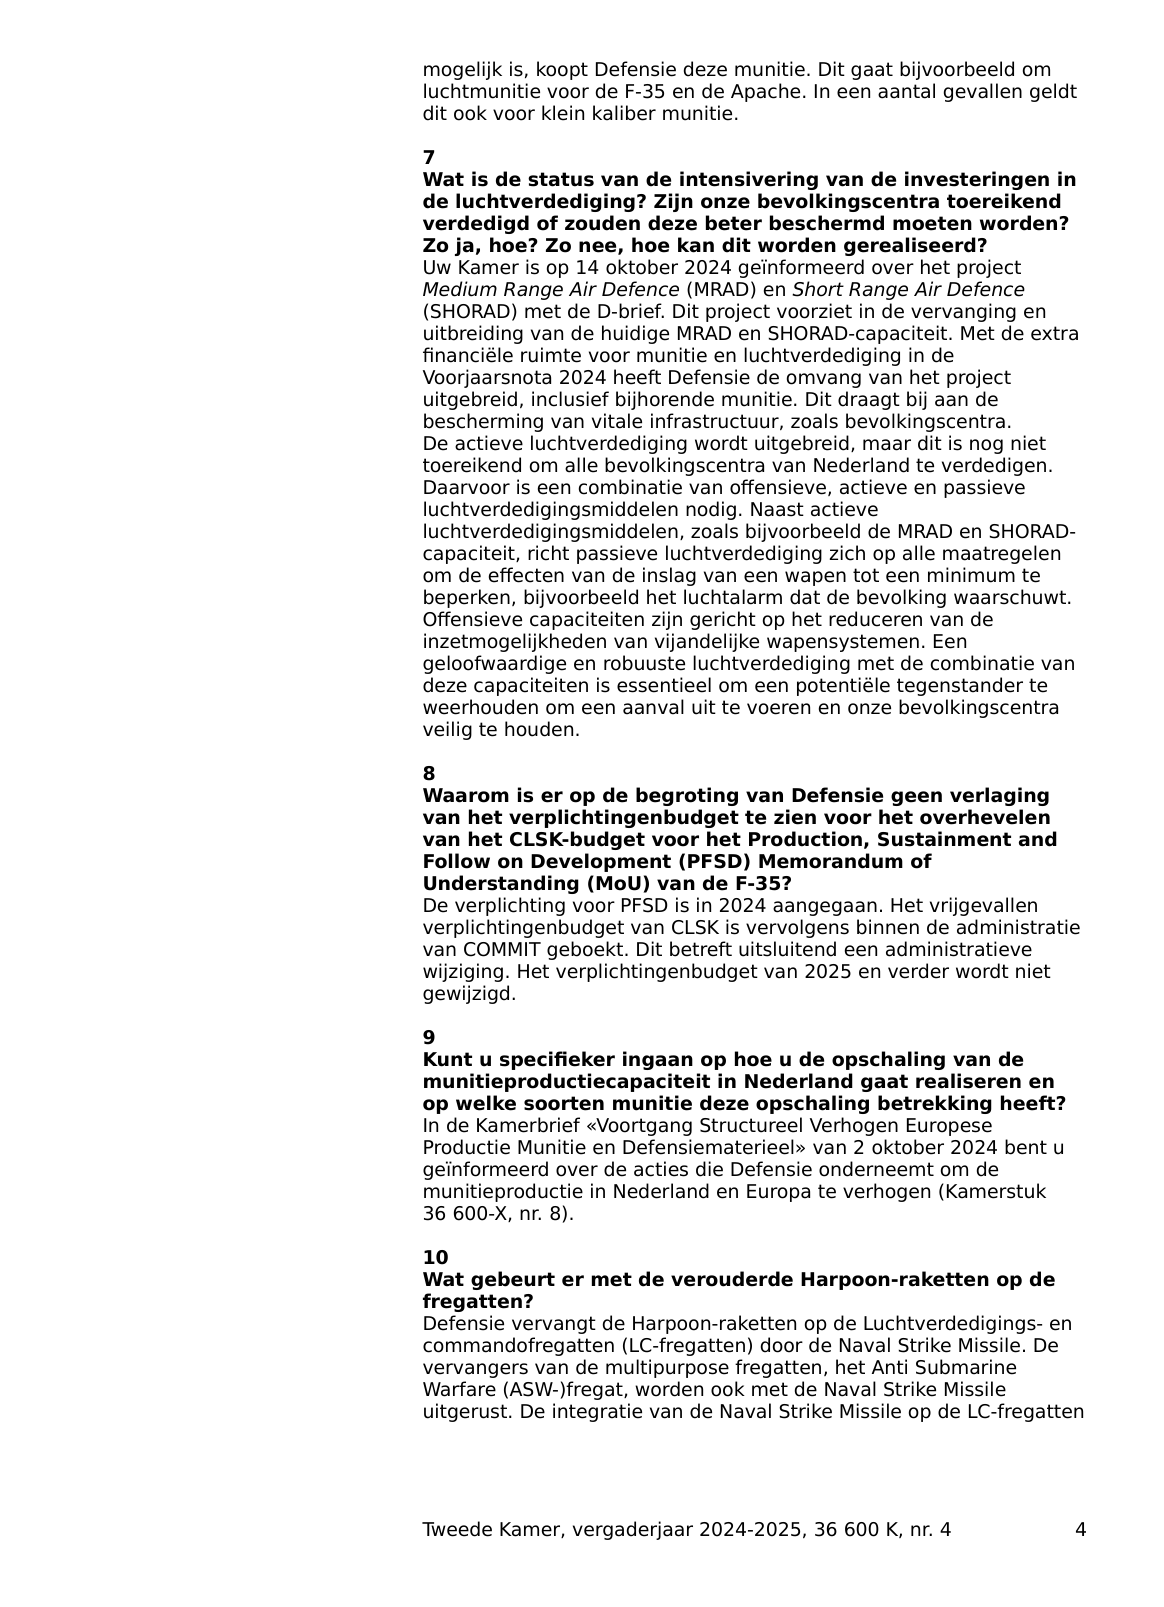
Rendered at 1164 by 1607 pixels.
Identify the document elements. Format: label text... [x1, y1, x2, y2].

text In de Kamerbrief «Voortgang Structureel Verhogen Europese Productie Munitie en Defensiematerieel» van 2 oktober 2024 bent u geïnformeerd over de acties die Defensie onderneemt om de munitieproductie in Nederland en Europa te verhogen (Kamerstuk 36 600-X, nr. 8). [422, 1115, 1087, 1224]
text Kunt u specifieker ingaan op hoe u de opschaling van de munitieproductiecapaciteit in Nederland gaat realiseren en op welke soorten munitie deze opschaling betrekking heeft? [422, 1049, 1087, 1115]
text De actieve luchtverdediging wordt uitgebreid, maar dit is nog niet toereikend om alle bevolkingscentra van Nederland te verdedigen. Daarvoor is een combinatie van offensieve, actieve en passieve luchtverdedigingsmiddelen nodig. Naast actieve luchtverdedigingsmiddelen, zoals bijvoorbeeld de MRAD en SHORAD-capaciteit, richt passieve luchtverdediging zich op alle maatregelen om de effecten van de inslag van een wapen tot een minimum te beperken, bijvoorbeeld het luchtalarm dat de bevolking waarschuwt. Offensieve capaciteiten zijn gericht op het reduceren van de inzetmogelijkheden van vijandelijke wapensystemen. Een geloofwaardige en robuuste luchtverdediging met de combinatie van deze capaciteiten is essentieel om een potentiële tegenstander te weerhouden om een aanval uit te voeren en onze bevolkingscentra veilig te houden. [422, 433, 1087, 741]
text De verplichting voor PFSD is in 2024 aangegaan. Het vrijgevallen verplichtingenbudget van CLSK is vervolgens binnen de administratie van COMMIT geboekt. Dit betreft uitsluitend een administratieve wijziging. Het verplichtingenbudget van 2025 en verder wordt niet gewijzigd. [422, 895, 1087, 1004]
text 10 [422, 1247, 1087, 1269]
text Wat gebeurt er met de verouderde Harpoon-raketten op de fregatten? [422, 1269, 1087, 1313]
text Waarom is er op de begroting van Defensie geen verlaging van het verplichtingenbudget te zien voor het overhevelen van het CLSK-budget voor het Production, Sustainment and Follow on Development (PFSD) Memorandum of Understanding (MoU) van de F-35? [422, 785, 1087, 895]
text 9 [422, 1027, 1087, 1049]
text Uw Kamer is op 14 oktober 2024 geïnformeerd over het project Medium Range Air Defence (MRAD) en Short Range Air Defence (SHORAD) met de D-brief. Dit project voorziet in de vervanging en uitbreiding van de huidige MRAD en SHORAD-capaciteit. Met de extra financiële ruimte voor munitie en luchtverdediging in de Voorjaarsnota 2024 heeft Defensie de omvang van het project uitgebreid, inclusief bijhorende munitie. Dit draagt bij aan de bescherming van vitale infrastructuur, zoals bevolkingscentra. [422, 257, 1087, 433]
text 8 [422, 763, 1087, 785]
text mogelijk is, koopt Defensie deze munitie. Dit gaat bijvoorbeeld om luchtmunitie voor de F-35 en de Apache. In een aantal gevallen geldt dit ook voor klein kaliber munitie. [422, 59, 1087, 125]
text 7 [422, 147, 1087, 169]
text Defensie vervangt de Harpoon-raketten op de Luchtverdedigings- en commandofregatten (LC-fregatten) door de Naval Strike Missile. De vervangers van de multipurpose fregatten, het Anti Submarine Warfare (ASW-)fregat, worden ook met de Naval Strike Missile uitgerust. De integratie van de Naval Strike Missile op de LC-fregatten [422, 1313, 1087, 1423]
text Wat is de status van de intensivering van de investeringen in de luchtverdediging? Zijn onze bevolkingscentra toereikend verdedigd of zouden deze beter beschermd moeten worden? Zo ja, hoe? Zo nee, hoe kan dit worden gerealiseerd? [422, 169, 1087, 257]
